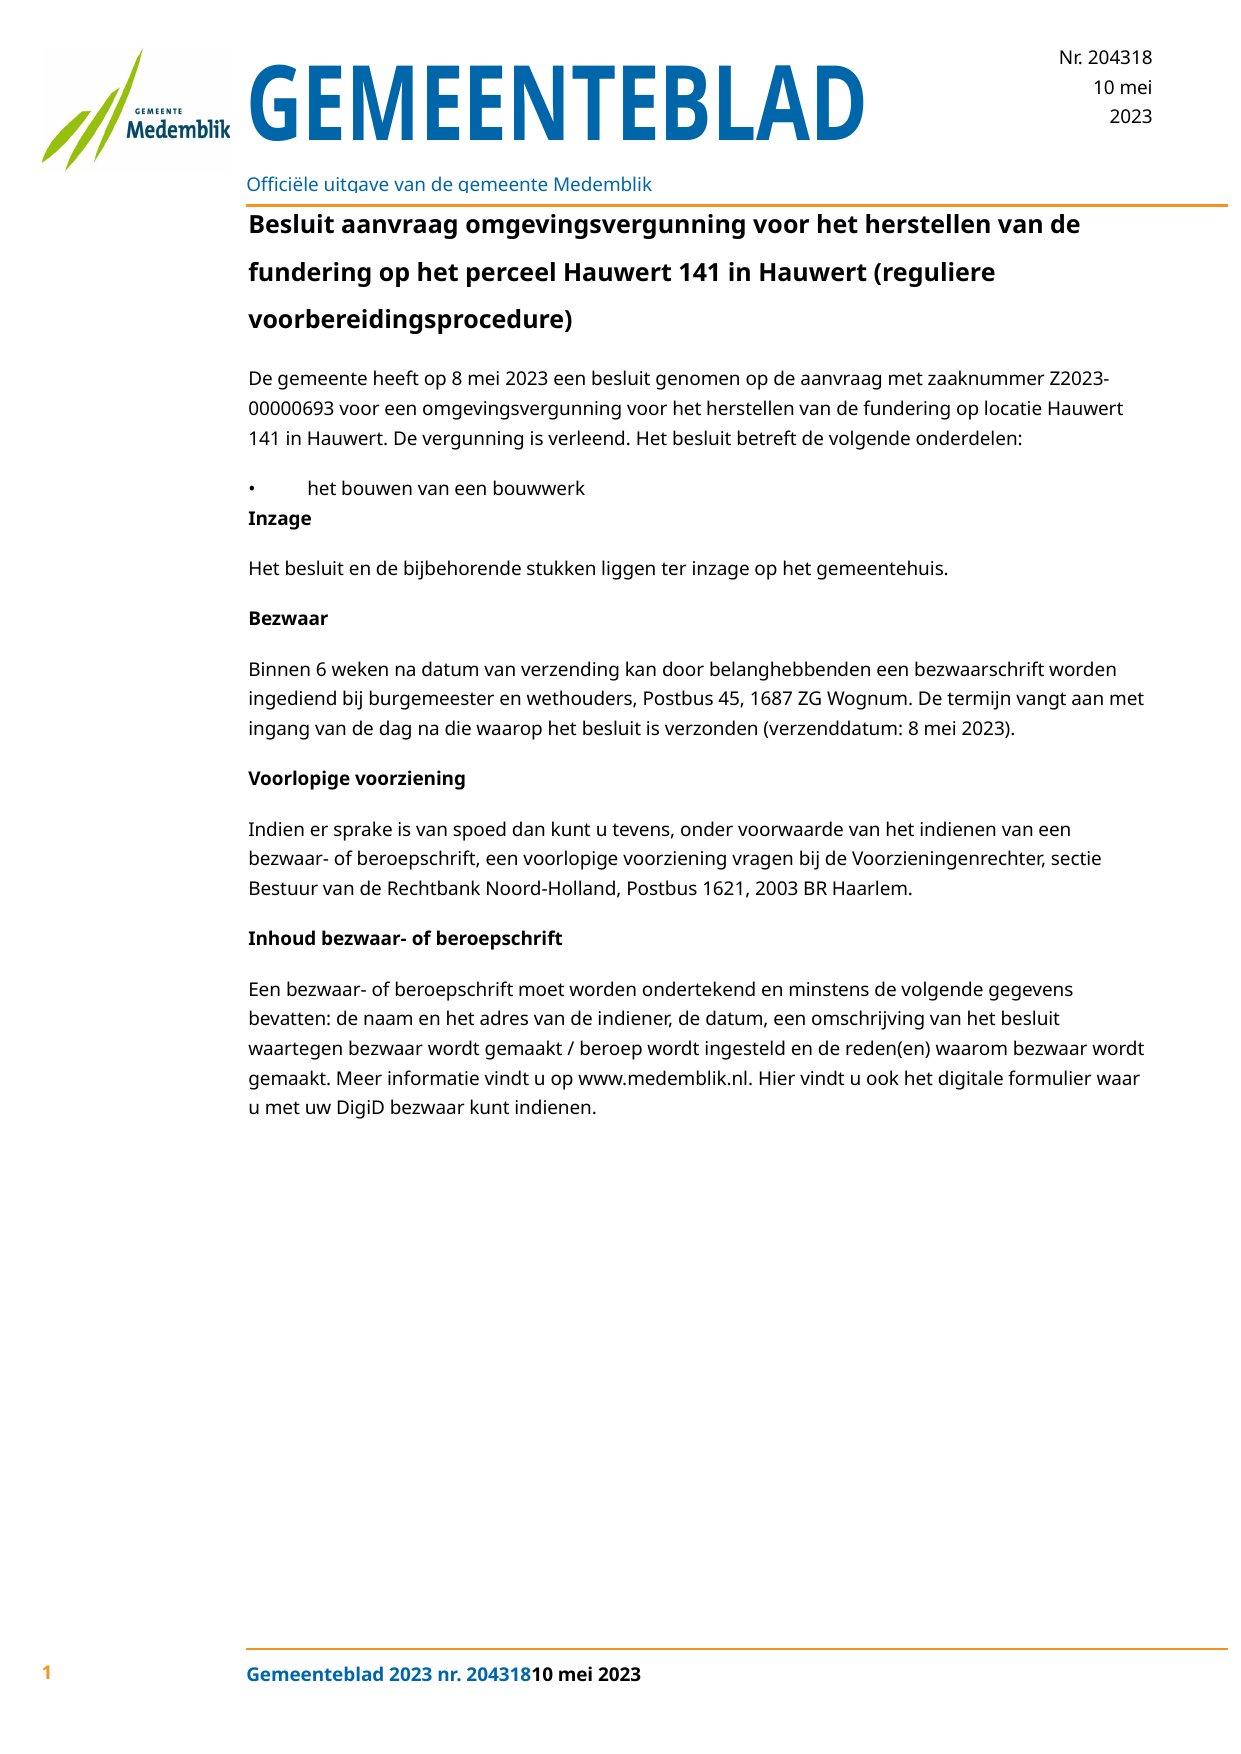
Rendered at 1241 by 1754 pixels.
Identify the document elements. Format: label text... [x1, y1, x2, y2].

text De gemeente heeft op 8 mei 2023 een besluit genomen op de aanvraag met zaaknummer Z2023-00000693 voor een omgevingsvergunning voor het herstellen van de fundering op locatie Hauwert 141 in Hauwert. De vergunning is verleend. Het besluit betreft de volgende onderdelen: [248, 366, 1152, 450]
text Inzage [248, 505, 1152, 530]
text Inhoud bezwaar- of beroepschrift [248, 926, 1152, 951]
text Binnen 6 weken na datum van verzending kan door belanghebbenden een bezwaarschrift worden ingediend bij burgemeester en wethouders, Postbus 45, 1687 ZG Wognum. De termijn vangt aan met ingang van de dag na die waarop het besluit is verzonden (verzenddatum: 8 mei 2023). [248, 656, 1152, 741]
text Voorlopige voorziening [248, 766, 1152, 791]
text Bezwaar [248, 606, 1152, 631]
list het bouwen van een bouwwerk [248, 475, 1152, 501]
text Indien er sprake is van spoed dan kunt u tevens, onder voorwaarde van het indienen van een bezwaar- of beroepschrift, een voorlopige voorziening vragen bij de Voorzieningenrechter, sectie Bestuur van de Rechtbank Noord-Holland, Postbus 1621, 2003 BR Haarlem. [248, 816, 1152, 901]
text Het besluit en de bijbehorende stukken liggen ter inzage op het gemeentehuis. [248, 555, 1152, 581]
text Een bezwaar- of beroepschrift moet worden ondertekend en minstens de volgende gegevens bevatten: de naam en het adres van de indiener, de datum, een omschrijving van het besluit waartegen bezwaar wordt gemaakt / beroep wordt ingesteld en de reden(en) waarom bezwaar wordt gemaakt. Meer informatie vindt u op www.medemblik.nl. Hier vindt u ook het digitale formulier waar u met uw DigiD bezwaar kunt indienen. [248, 976, 1152, 1120]
text Besluit aanvraag omgevingsvergunning voor het herstellen van de fundering op het perceel Hauwert 141 in Hauwert (reguliere voorbereidingsprocedure) [248, 207, 1152, 336]
picture [41, 47, 231, 172]
